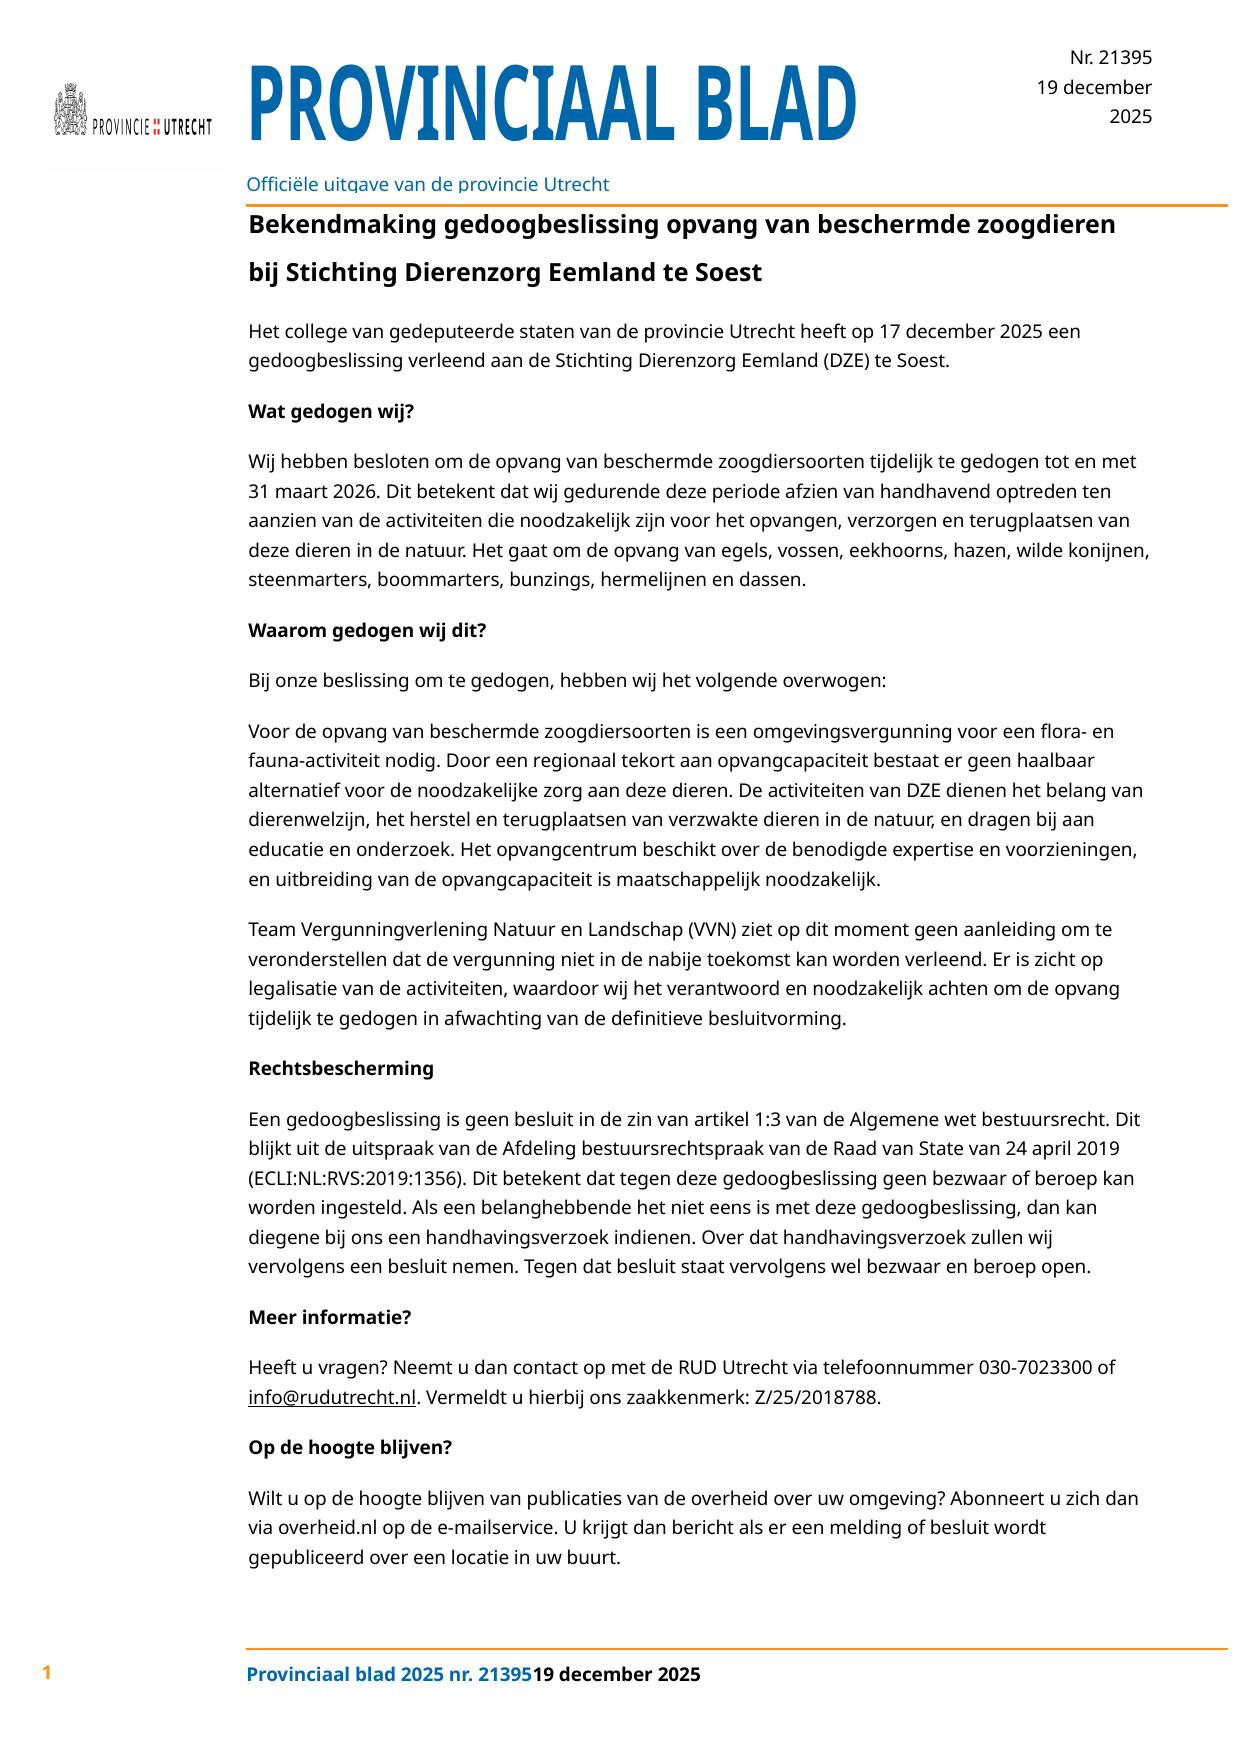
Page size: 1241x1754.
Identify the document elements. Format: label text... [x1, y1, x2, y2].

text Waarom gedogen wij dit? [248, 617, 1152, 643]
text Het college van gedeputeerde staten van de provincie Utrecht heeft op 17 december 2025 een gedoogbeslissing verleend aan de Stichting Dierenzorg Eemland (DZE) te Soest. [248, 318, 1152, 373]
text Bekendmaking gedoogbeslissing opvang van beschermde zoogdieren bij Stichting Dierenzorg Eemland te Soest [248, 207, 1152, 288]
text Meer informatie? [248, 1304, 1152, 1330]
text Op de hoogte blijven? [248, 1434, 1152, 1460]
text Wij hebben besloten om de opvang van beschermde zoogdiersoorten tijdelijk te gedogen tot en met 31 maart 2026. Dit betekent dat wij gedurende deze periode afzien van handhavend optreden ten aanzien van de activiteiten die noodzakelijk zijn voor het opvangen, verzorgen en terugplaatsen van deze dieren in de natuur. Het gaat om de opvang van egels, vossen, eekhoorns, hazen, wilde konijnen, steenmarters, boommarters, bunzings, hermelijnen en dassen. [248, 448, 1152, 592]
text Heeft u vragen? Neemt u dan contact op met de RUD Utrecht via telefoonnummer 030-7023300 of info@rudutrecht.nl. Vermeldt u hierbij ons zaakkenmerk: Z/25/2018788. [248, 1354, 1152, 1410]
text Wilt u op de hoogte blijven van publicaties van de overheid over uw omgeving? Abonneert u zich dan via overheid.nl op de e-mailservice. U krijgt dan bericht als er een melding of besluit wordt gepubliceerd over een locatie in uw buurt. [248, 1485, 1152, 1570]
text Voor de opvang van beschermde zoogdiersoorten is een omgevingsvergunning voor een flora- en fauna-activiteit nodig. Door een regionaal tekort aan opvangcapaciteit bestaat er geen haalbaar alternatief voor de noodzakelijke zorg aan deze dieren. De activiteiten van DZE dienen het belang van dierenwelzijn, het herstel en terugplaatsen van verzwakte dieren in de natuur, en dragen bij aan educatie en onderzoek. Het opvangcentrum beschikt over de benodigde expertise en voorzieningen, en uitbreiding van de opvangcapaciteit is maatschappelijk noodzakelijk. [248, 718, 1152, 892]
picture [41, 47, 231, 172]
text Wat gedogen wij? [248, 398, 1152, 424]
text Rechtsbescherming [248, 1055, 1152, 1081]
text Een gedoogbeslissing is geen besluit in de zin van artikel 1:3 van de Algemene wet bestuursrecht. Dit blijkt uit de uitspraak van de Afdeling bestuursrechtspraak van de Raad van State van 24 april 2019 (ECLI:NL:RVS:2019:1356). Dit betekent dat tegen deze gedoogbeslissing geen bezwaar of beroep kan worden ingesteld. Als een belanghebbende het niet eens is met deze gedoogbeslissing, dan kan diegene bij ons een handhavingsverzoek indienen. Over dat handhavingsverzoek zullen wij vervolgens een besluit nemen. Tegen dat besluit staat vervolgens wel bezwaar en beroep open. [248, 1106, 1152, 1279]
text Bij onze beslissing om te gedogen, hebben wij het volgende overwogen: [248, 667, 1152, 693]
text Team Vergunningverlening Natuur en Landschap (VVN) ziet op dit moment geen aanleiding om te veronderstellen dat de vergunning niet in de nabije toekomst kan worden verleend. Er is zicht op legalisatie van de activiteiten, waardoor wij het verantwoord en noodzakelijk achten om de opvang tijdelijk te gedogen in afwachting van de definitieve besluitvorming. [248, 916, 1152, 1031]
